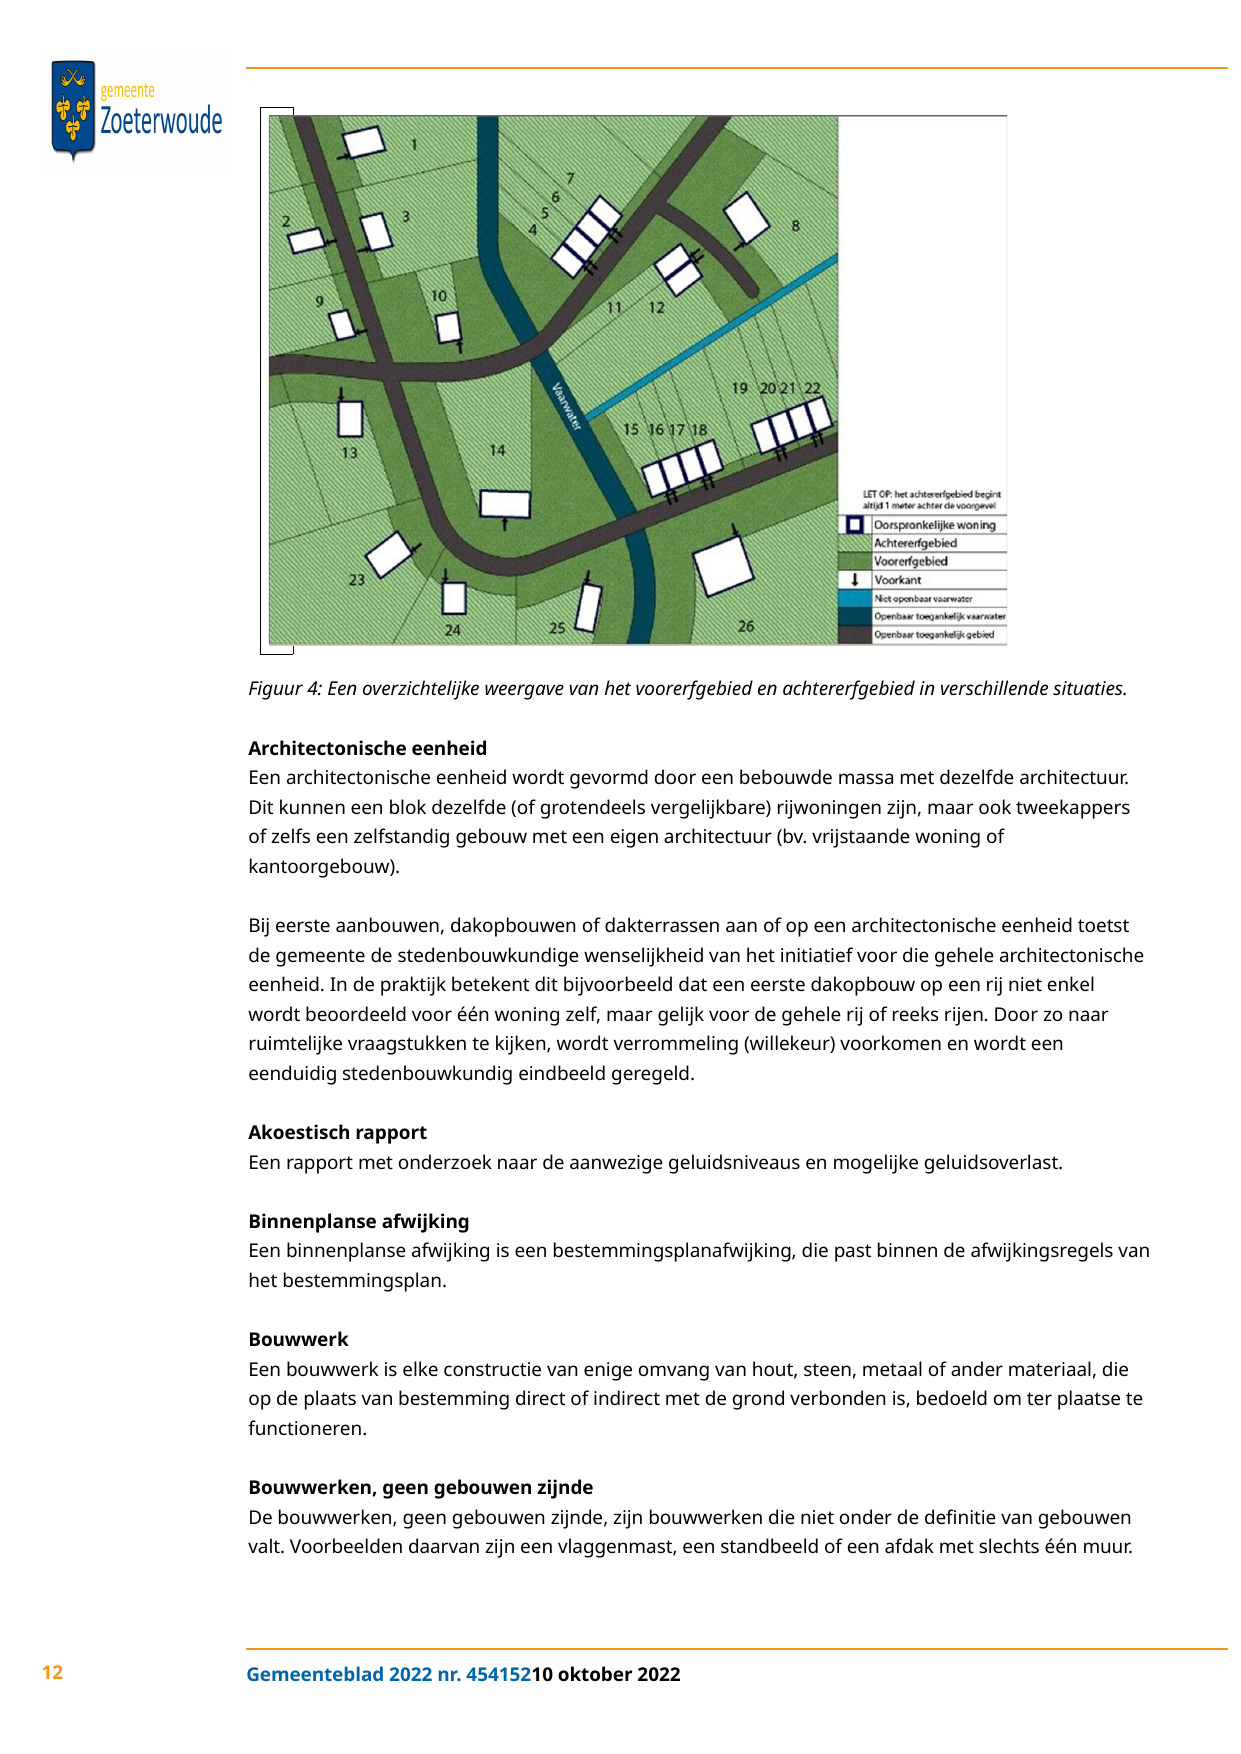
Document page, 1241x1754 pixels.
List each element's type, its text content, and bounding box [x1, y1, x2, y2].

text Bouwwerken, geen gebouwen zijnde [248, 1474, 1152, 1500]
text Akoestisch rapport [248, 1119, 1152, 1145]
text Binnenplanse afwijking [248, 1208, 1152, 1234]
text Figuur 4: Een overzichtelijke weergave van het voorerfgebied en achtererfgebied in verschillende situaties. [248, 676, 1152, 701]
text Bij eerste aanbouwen, dakopbouwen of dakterrassen aan of op een architectonische eenheid toetst de gemeente de stedenbouwkundige wenselijkheid van het initiatief voor die gehele architectonische eenheid. In de praktijk betekent dit bijvoorbeeld dat een eerste dakopbouw op een rij niet enkel wordt beoordeeld voor één woning zelf, maar gelijk voor de gehele rij of reeks rijen. Door zo naar ruimtelijke vraagstukken te kijken, wordt verrommeling (willekeur) voorkomen en wordt een eenduidig stedenbouwkundig eindbeeld geregeld. [248, 912, 1152, 1086]
text Een bouwwerk is elke constructie van enige omvang van hout, steen, metaal of ander materiaal, die op de plaats van bestemming direct of indirect met de grond verbonden is, bedoeld om ter plaatse te functioneren. [248, 1356, 1152, 1441]
text Een architectonische eenheid wordt gevormd door een bebouwde massa met dezelfde architectuur. Dit kunnen een blok dezelfde (of grotendeels vergelijkbare) rijwoningen zijn, maar ook tweekappers of zelfs een zelfstandig gebouw met een eigen architectuur (bv. vrijstaande woning of kantoorgebouw). [248, 764, 1152, 879]
text Een binnenplanse afwijking is een bestemmingsplanafwijking, die past binnen de afwijkingsregels van het bestemmingsplan. [248, 1238, 1152, 1293]
text Een rapport met onderzoek naar de aanwezige geluidsniveaus en mogelijke geluidsoverlast. [248, 1149, 1152, 1175]
text Bouwwerk [248, 1326, 1152, 1352]
text Architectonische eenheid [248, 735, 1152, 761]
picture [41, 47, 231, 172]
picture [268, 115, 1008, 646]
text De bouwwerken, geen gebouwen zijnde, zijn bouwwerken die niet onder de definitie van gebouwen valt. Voorbeelden daarvan zijn een vlaggenmast, een standbeeld of een afdak met slechts één muur. [248, 1504, 1152, 1559]
